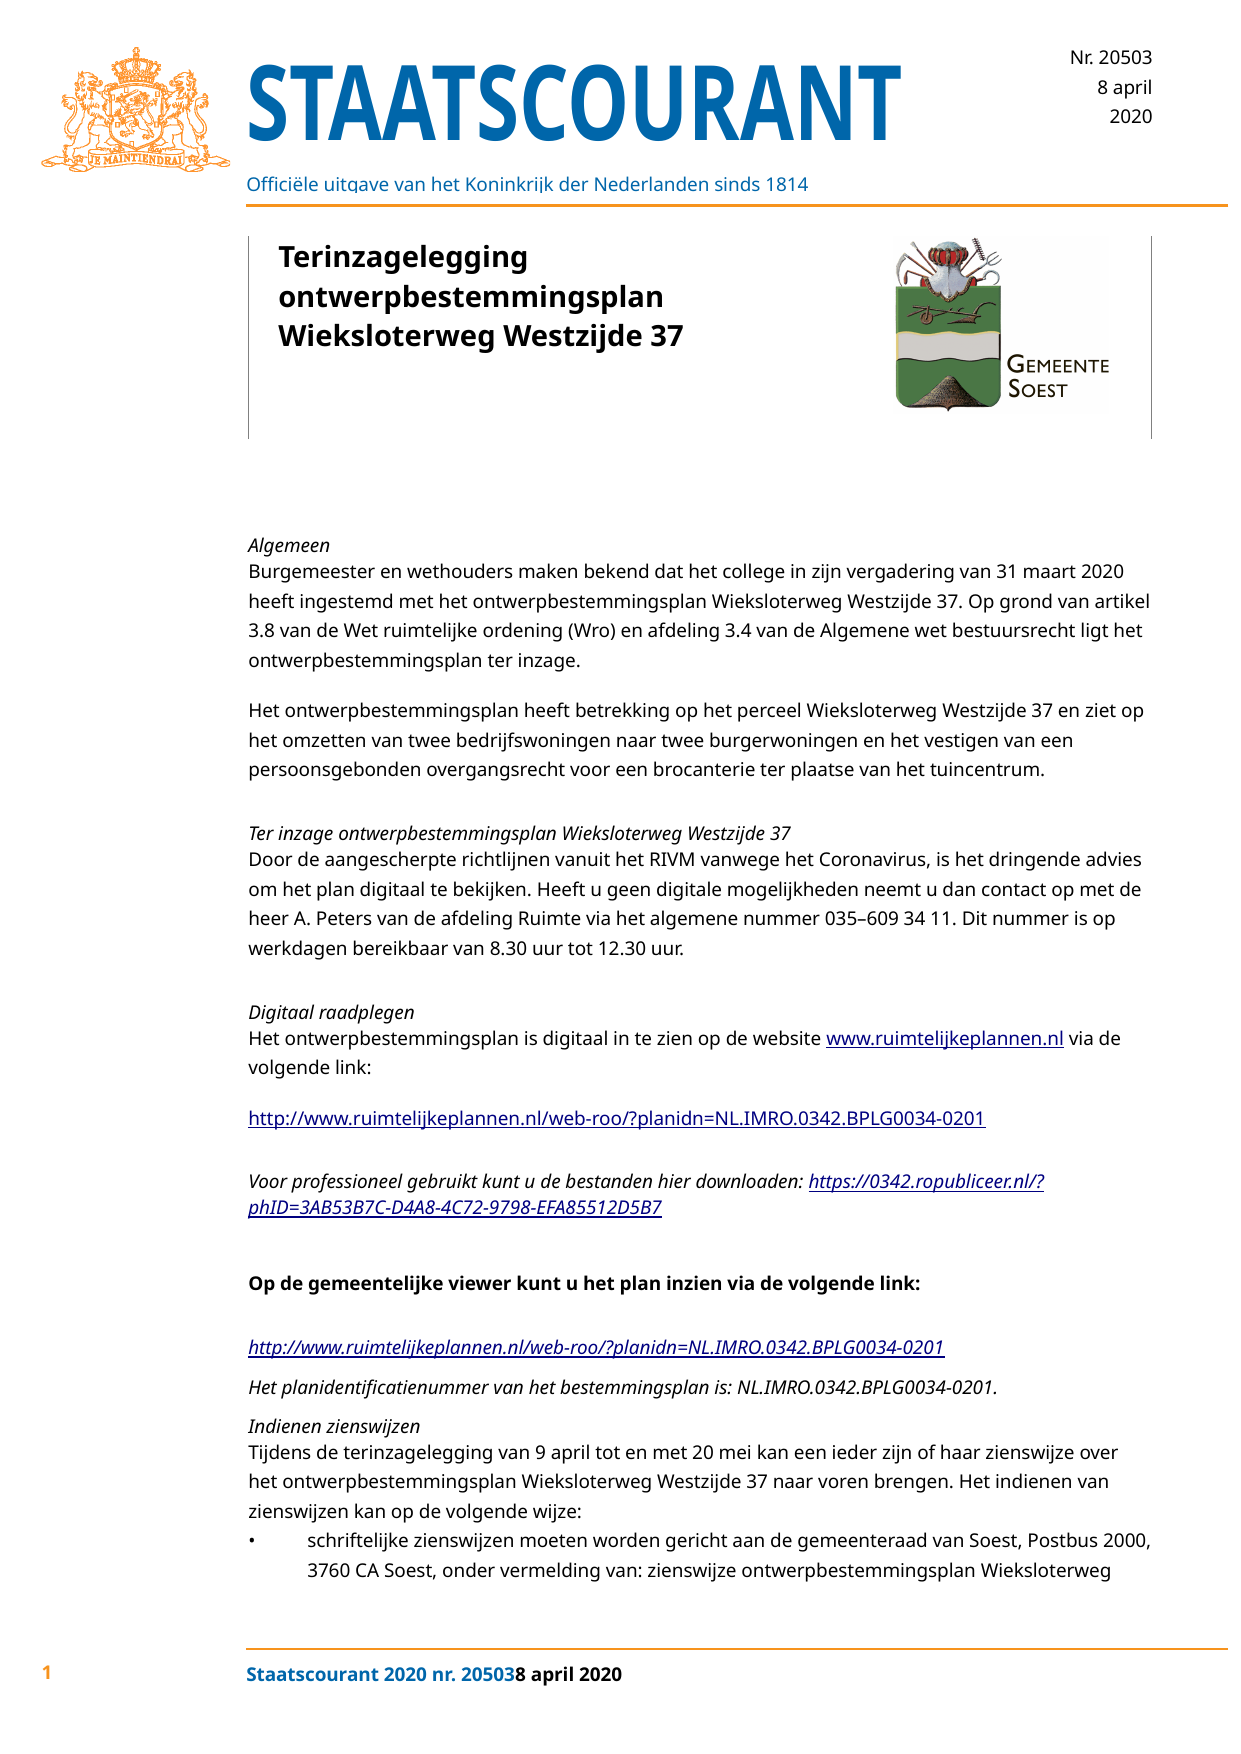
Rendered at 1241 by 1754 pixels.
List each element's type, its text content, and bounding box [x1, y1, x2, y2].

picture [892, 236, 1109, 414]
table_header [1109, 236, 1151, 413]
text Ter inzage ontwerpbestemmingsplan Wieksloterweg Westzijde 37 [248, 821, 1152, 846]
table_header [850, 236, 892, 413]
text Algemeen [248, 533, 1152, 558]
table_header [850, 414, 1151, 439]
list schriftelijke zienswijzen moeten worden gericht aan de gemeenteraad van Soest, Postbus 2000, 3760 CA Soest, onder vermelding van: zienswijze ontwerpbestemmingsplan Wieksloterweg [248, 1528, 1152, 1583]
text Indienen zienswijzen [248, 1413, 1152, 1439]
text Voor professioneel gebruikt kunt u de bestanden hier downloaden: https://0342.ropubliceer.nl/?phID=3AB53B7C-D4A8-4C72-9798-EFA85512D5B7 [248, 1169, 1152, 1220]
text Door de aangescherpte richtlijnen vanuit het RIVM vanwege het Coronavirus, is het dringende advies om het plan digitaal te bekijken. Heeft u geen digitale mogelijkheden neemt u dan contact op met de heer A. Peters van de afdeling Ruimte via het algemene nummer 035–609 34 11. Dit nummer is op werkdagen bereikbaar van 8.30 uur tot 12.30 uur. [248, 846, 1152, 961]
text Op de gemeentelijke viewer kunt u het plan inzien via de volgende link: [248, 1271, 1152, 1296]
text http://www.ruimtelijkeplannen.nl/web-roo/?planidn=NL.IMRO.0342.BPLG0034-0201 [248, 1105, 1152, 1131]
text Het planidentificatienummer van het bestemmingsplan is: NL.IMRO.0342.BPLG0034-0201. [248, 1374, 1152, 1399]
text Tijdens de terinzagelegging van 9 april tot en met 20 mei kan een ieder zijn of haar zienswijze over het ontwerpbestemmingsplan Wieksloterweg Westzijde 37 naar voren brengen. Het indienen van zienswijzen kan op de volgende wijze: [248, 1439, 1152, 1524]
picture [41, 47, 231, 172]
text Burgemeester en wethouders maken bekend dat het college in zijn vergadering van 31 maart 2020 heeft ingestemd met het ontwerpbestemmingsplan Wieksloterweg Westzijde 37. Op grond van artikel 3.8 van de Wet ruimtelijke ordening (Wro) en afdeling 3.4 van de Algemene wet bestuursrecht ligt het ontwerpbestemmingsplan ter inzage. [248, 558, 1152, 673]
text Digitaal raadplegen [248, 999, 1152, 1025]
table_header Terinzagelegging ontwerpbestemmingsplan Wieksloterweg Westzijde 37 [249, 236, 850, 439]
text http://www.ruimtelijkeplannen.nl/web-roo/?planidn=NL.IMRO.0342.BPLG0034-0201 [248, 1334, 1152, 1360]
text Het ontwerpbestemmingsplan is digitaal in te zien op de website www.ruimtelijkeplannen.nl via de volgende link: [248, 1025, 1152, 1080]
text Het ontwerpbestemmingsplan heeft betrekking op het perceel Wieksloterweg Westzijde 37 en ziet op het omzetten van twee bedrijfswoningen naar twee burgerwoningen en het vestigen van een persoonsgebonden overgangsrecht voor een brocanterie ter plaatse van het tuincentrum. [248, 697, 1152, 782]
